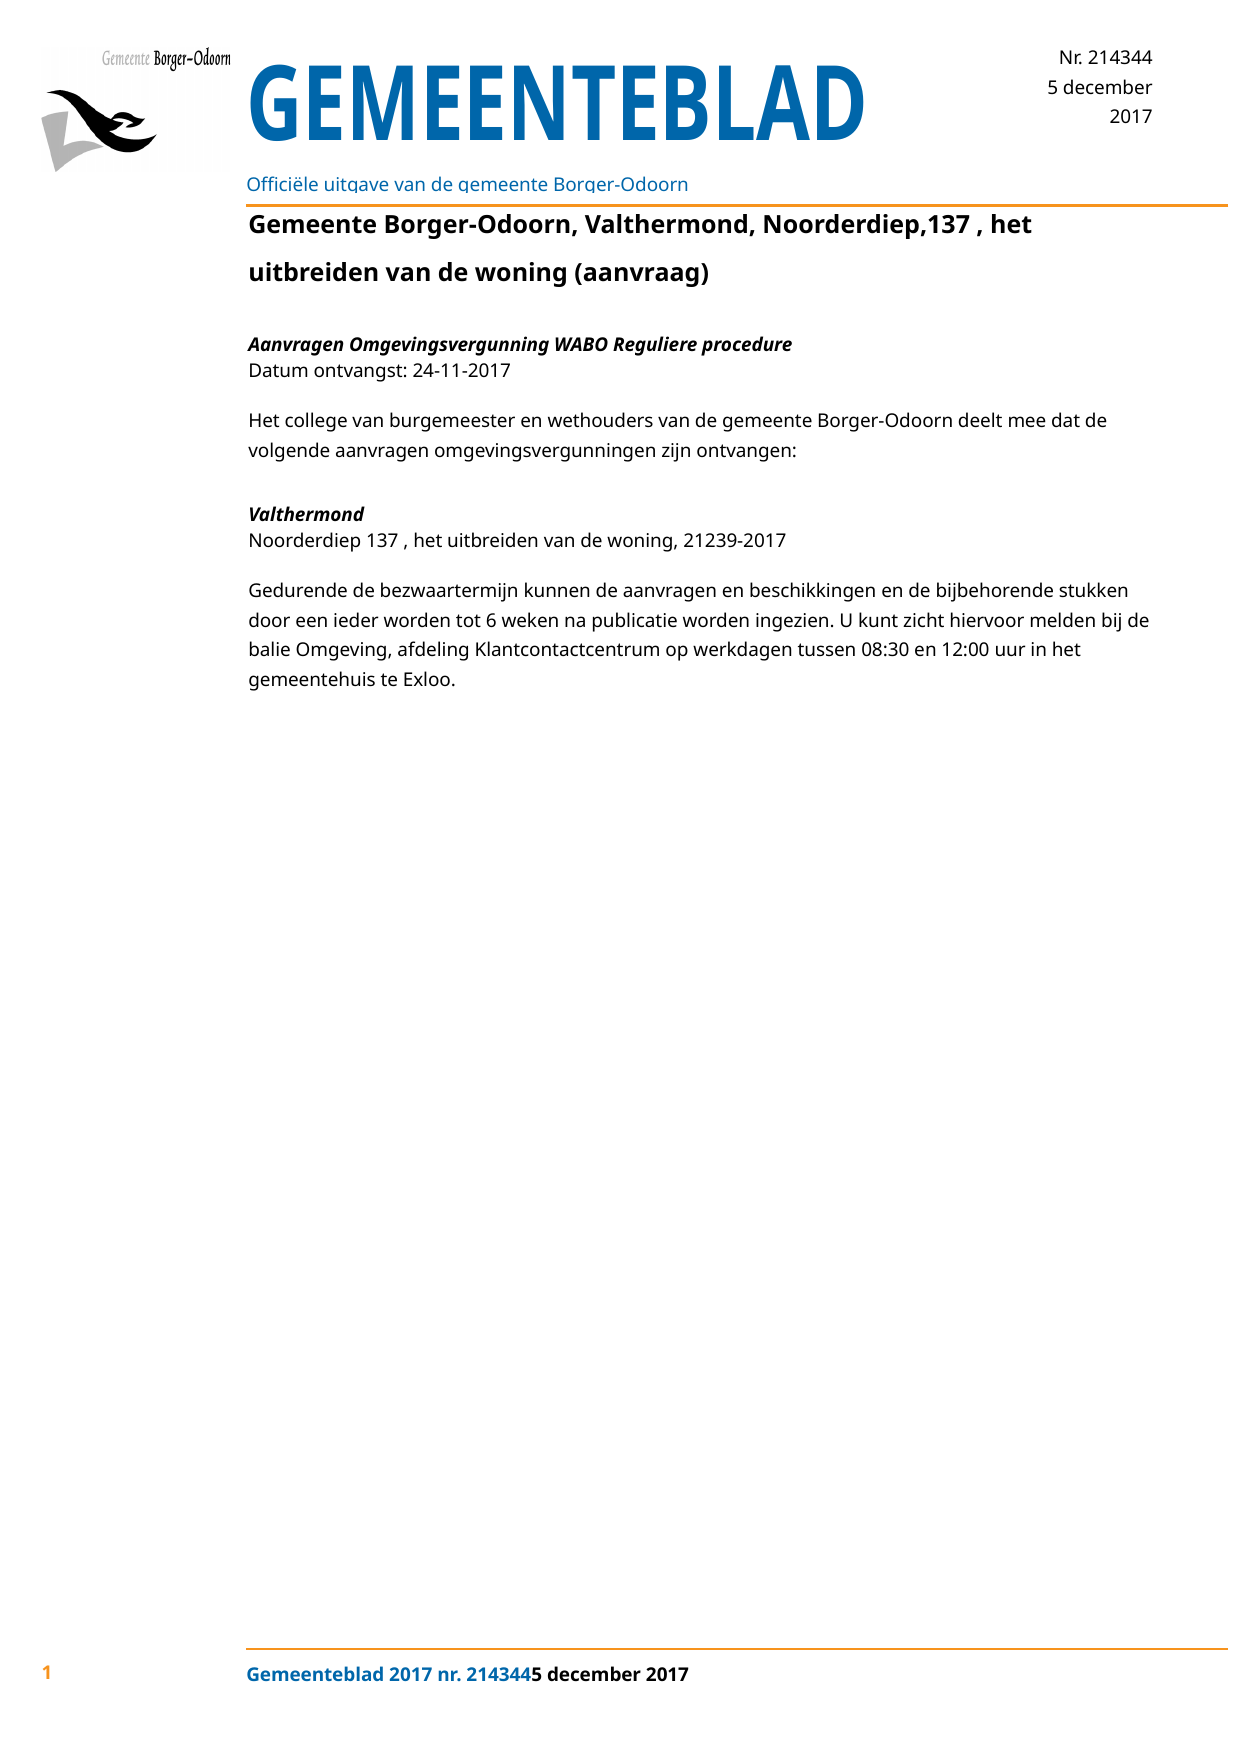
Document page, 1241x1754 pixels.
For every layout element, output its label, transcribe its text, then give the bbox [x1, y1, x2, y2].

text Aanvragen Omgevingsvergunning WABO Reguliere procedure [248, 331, 1152, 357]
text Noorderdiep 137 , het uitbreiden van de woning, 21239-2017 [248, 527, 1152, 553]
text Valthermond [248, 501, 1152, 527]
text Gedurende de bezwaartermijn kunnen de aanvragen en beschikkingen en de bijbehorende stukken door een ieder worden tot 6 weken na publicatie worden ingezien. U kunt zicht hiervoor melden bij de balie Omgeving, afdeling Klantcontactcentrum op werkdagen tussen 08:30 en 12:00 uur in het gemeentehuis te Exloo. [248, 577, 1152, 692]
text Datum ontvangst: 24-11-2017 [248, 357, 1152, 383]
picture [41, 47, 231, 172]
text Gemeente Borger-Odoorn, Valthermond, Noorderdiep,137 , het uitbreiden van de woning (aanvraag) [248, 207, 1152, 288]
text Het college van burgemeester en wethouders van de gemeente Borger-Odoorn deelt mee dat de volgende aanvragen omgevingsvergunningen zijn ontvangen: [248, 408, 1152, 463]
